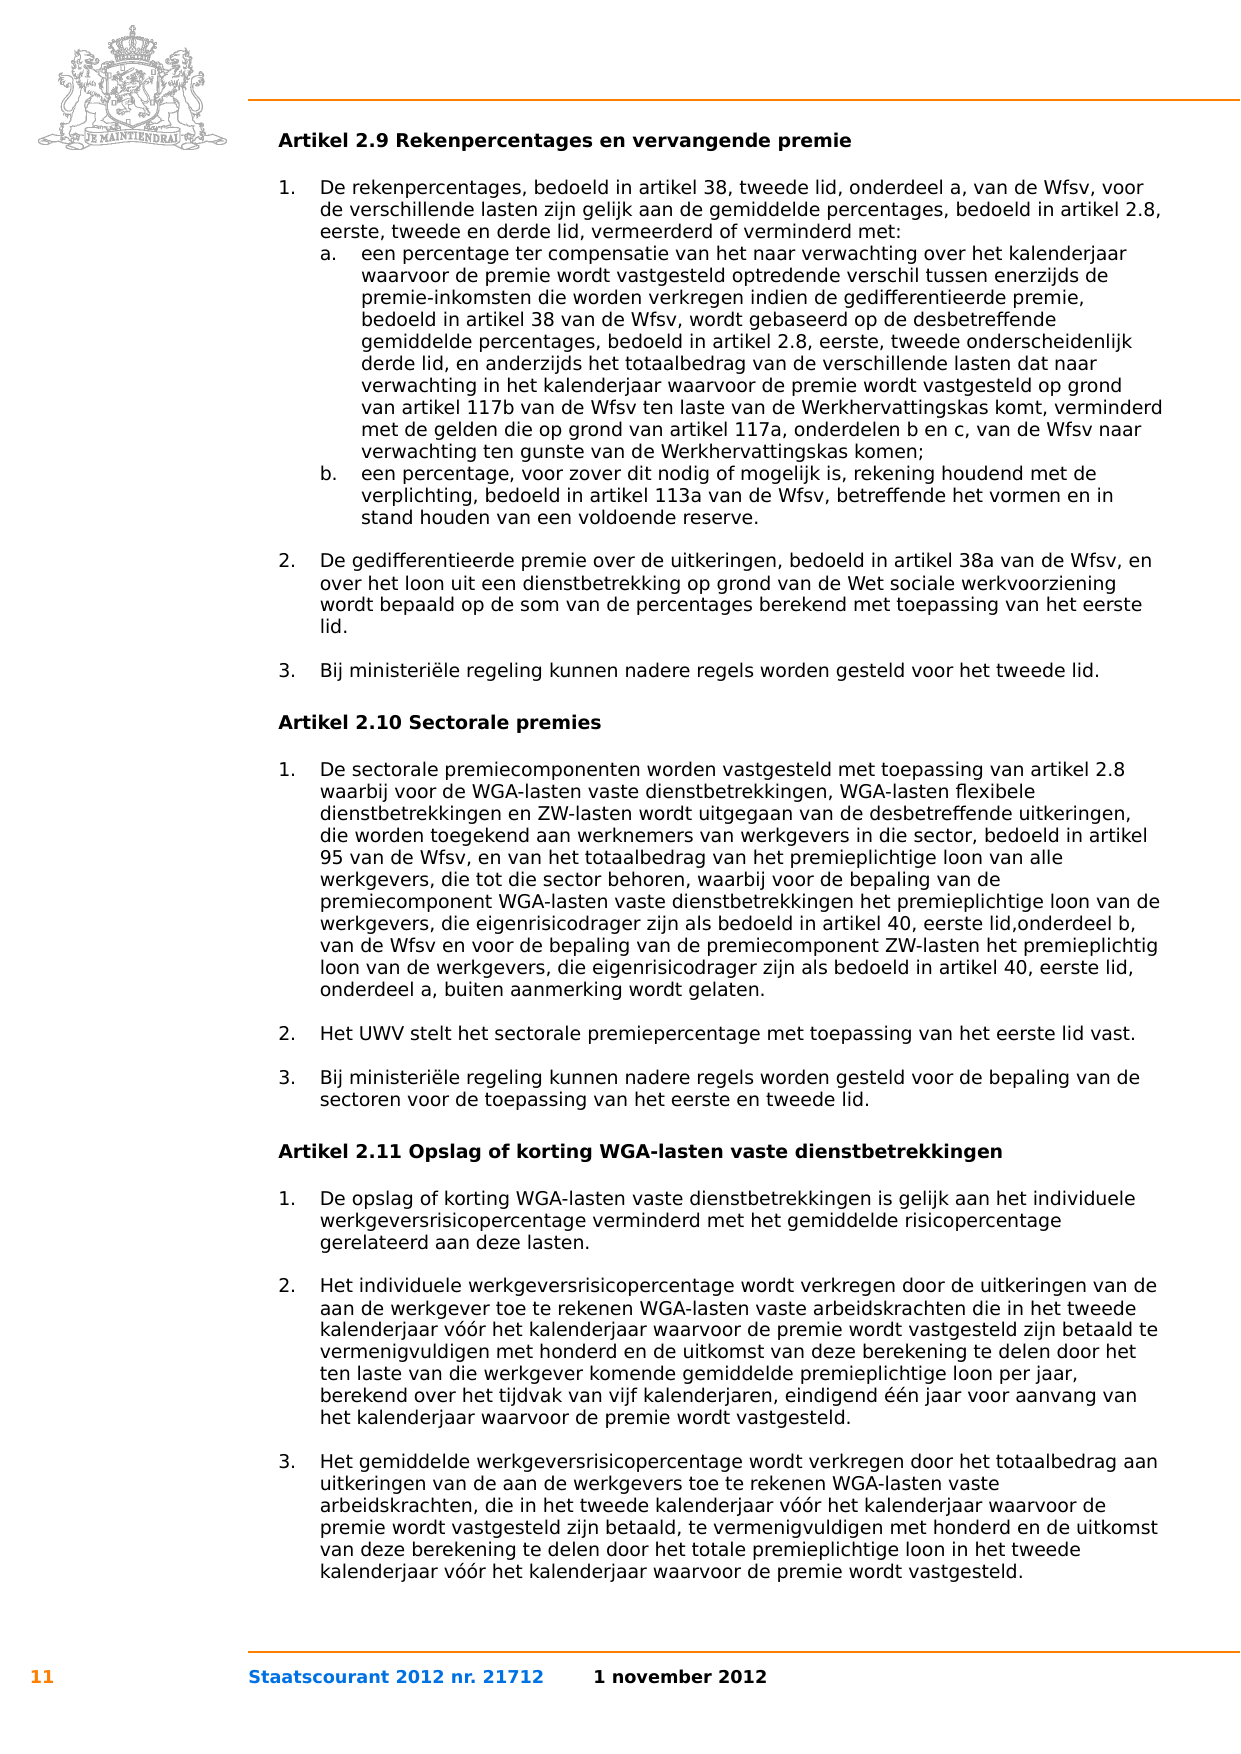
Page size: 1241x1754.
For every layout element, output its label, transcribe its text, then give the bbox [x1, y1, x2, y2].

picture [38, 25, 227, 150]
text 3. Bij ministeriële regeling kunnen nadere regels worden gesteld voor het tweede lid. [278, 660, 1163, 682]
text 3. Het gemiddelde werkgeversrisicopercentage wordt verkregen door het totaalbedrag aan uitkeringen van de aan de werkgevers toe te rekenen WGA-lasten vaste arbeidskrachten, die in het tweede kalenderjaar vóór het kalenderjaar waarvoor de premie wordt vastgesteld zijn betaald, te vermenigvuldigen met honderd en de uitkomst van deze berekening te delen door het totale premieplichtige loon in het tweede kalenderjaar vóór het kalenderjaar waarvoor de premie wordt vastgesteld. [278, 1451, 1163, 1583]
text b. een percentage, voor zover dit nodig of mogelijk is, rekening houdend met de verplichting, bedoeld in artikel 113a van de Wfsv, betreffende het vormen en in stand houden van een voldoende reserve. [319, 463, 1163, 528]
subtitle Artikel 2.9 Rekenpercentages en vervangende premie [278, 130, 1163, 152]
subtitle Artikel 2.11 Opslag of korting WGA-lasten vaste dienstbetrekkingen [278, 1141, 1163, 1163]
text 1. De opslag of korting WGA-lasten vaste dienstbetrekkingen is gelijk aan het individuele werkgeversrisicopercentage verminderd met het gemiddelde risicopercentage gerelateerd aan deze lasten. [278, 1188, 1163, 1253]
text 1. De sectorale premiecomponenten worden vastgesteld met toepassing van artikel 2.8 waarbij voor de WGA-lasten vaste dienstbetrekkingen, WGA-lasten flexibele dienstbetrekkingen en ZW-lasten wordt uitgegaan van de desbetreffende uitkeringen, die worden toegekend aan werknemers van werkgevers in die sector, bedoeld in artikel 95 van de Wfsv, en van het totaalbedrag van het premieplichtige loon van alle werkgevers, die tot die sector behoren, waarbij voor de bepaling van de premiecomponent WGA-lasten vaste dienstbetrekkingen het premieplichtige loon van de werkgevers, die eigenrisicodrager zijn als bedoeld in artikel 40, eerste lid,onderdeel b, van de Wfsv en voor de bepaling van de premiecomponent ZW-lasten het premieplichtig loon van de werkgevers, die eigenrisicodrager zijn als bedoeld in artikel 40, eerste lid, onderdeel a, buiten aanmerking wordt gelaten. [278, 759, 1163, 1001]
text a. een percentage ter compensatie van het naar verwachting over het kalenderjaar waarvoor de premie wordt vastgesteld optredende verschil tussen enerzijds de premie-inkomsten die worden verkregen indien de gedifferentieerde premie, bedoeld in artikel 38 van de Wfsv, wordt gebaseerd op de desbetreffende gemiddelde percentages, bedoeld in artikel 2.8, eerste, tweede onderscheidenlijk derde lid, en anderzijds het totaalbedrag van de verschillende lasten dat naar verwachting in het kalenderjaar waarvoor de premie wordt vastgesteld op grond van artikel 117b van de Wfsv ten laste van de Werkhervattingskas komt, verminderd met de gelden die op grond van artikel 117a, onderdelen b en c, van de Wfsv naar verwachting ten gunste van de Werkhervattingskas komen; [319, 243, 1163, 463]
text 2. Het individuele werkgeversrisicopercentage wordt verkregen door de uitkeringen van de aan de werkgever toe te rekenen WGA-lasten vaste arbeidskrachten die in het tweede kalenderjaar vóór het kalenderjaar waarvoor de premie wordt vastgesteld zijn betaald te vermenigvuldigen met honderd en de uitkomst van deze berekening te delen door het ten laste van die werkgever komende gemiddelde premieplichtige loon per jaar, berekend over het tijdvak van vijf kalenderjaren, eindigend één jaar voor aanvang van het kalenderjaar waarvoor de premie wordt vastgesteld. [278, 1275, 1163, 1429]
text 2. De gedifferentieerde premie over de uitkeringen, bedoeld in artikel 38a van de Wfsv, en over het loon uit een dienstbetrekking op grond van de Wet sociale werkvoorziening wordt bepaald op de som van de percentages berekend met toepassing van het eerste lid. [278, 550, 1163, 638]
text 3. Bij ministeriële regeling kunnen nadere regels worden gesteld voor de bepaling van de sectoren voor de toepassing van het eerste en tweede lid. [278, 1067, 1163, 1111]
text 2. Het UWV stelt het sectorale premiepercentage met toepassing van het eerste lid vast. [278, 1023, 1163, 1045]
text 1. De rekenpercentages, bedoeld in artikel 38, tweede lid, onderdeel a, van de Wfsv, voor de verschillende lasten zijn gelijk aan de gemiddelde percentages, bedoeld in artikel 2.8, eerste, tweede en derde lid, vermeerderd of verminderd met: [278, 177, 1163, 243]
subtitle Artikel 2.10 Sectorale premies [278, 712, 1163, 734]
